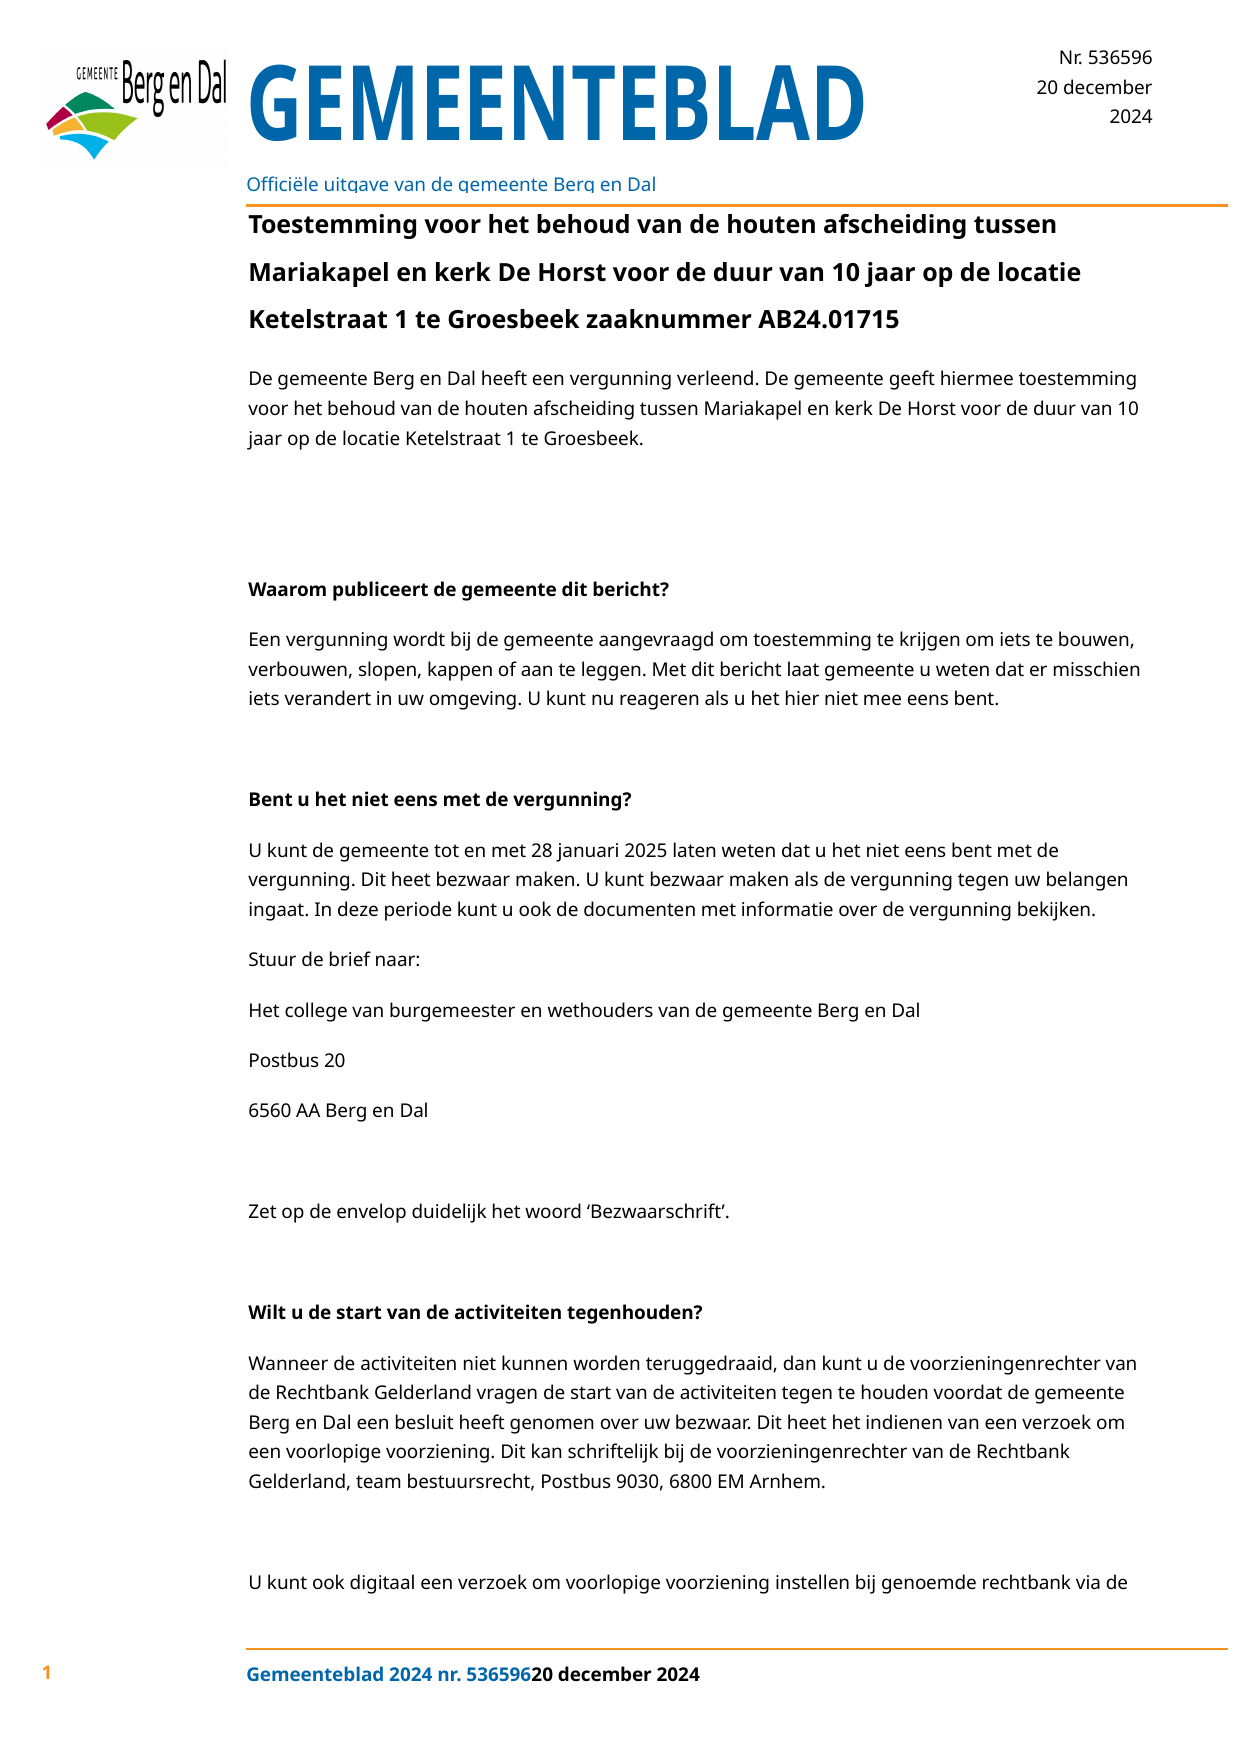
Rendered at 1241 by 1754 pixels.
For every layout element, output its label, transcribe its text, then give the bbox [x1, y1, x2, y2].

text Wanneer de activiteiten niet kunnen worden teruggedraaid, dan kunt u de voorzieningenrechter van de Rechtbank Gelderland vragen de start van de activiteiten tegen te houden voordat de gemeente Berg en Dal een besluit heeft genomen over uw bezwaar. Dit heet het indienen van een verzoek om een voorlopige voorziening. Dit kan schriftelijk bij de voorzieningenrechter van de Rechtbank Gelderland, team bestuursrecht, Postbus 9030, 6800 EM Arnhem. [248, 1350, 1152, 1494]
text Zet op de envelop duidelijk het woord ‘Bezwaarschrift’. [248, 1198, 1152, 1224]
text U kunt de gemeente tot en met 28 januari 2025 laten weten dat u het niet eens bent met de vergunning. Dit heet bezwaar maken. U kunt bezwaar maken als de vergunning tegen uw belangen ingaat. In deze periode kunt u ook de documenten met informatie over de vergunning bekijken. [248, 837, 1152, 922]
text 6560 AA Berg en Dal [248, 1098, 1152, 1123]
text Postbus 20 [248, 1047, 1152, 1073]
text U kunt ook digitaal een verzoek om voorlopige voorziening instellen bij genoemde rechtbank via de [248, 1569, 1152, 1594]
text Stuur de brief naar: [248, 946, 1152, 972]
picture [41, 47, 231, 172]
text Bent u het niet eens met de vergunning? [248, 786, 1152, 812]
text Een vergunning wordt bij de gemeente aangevraagd om toestemming te krijgen om iets te bouwen, verbouwen, slopen, kappen of aan te leggen. Met dit bericht laat gemeente u weten dat er misschien iets verandert in uw omgeving. U kunt nu reageren als u het hier niet mee eens bent. [248, 626, 1152, 711]
text De gemeente Berg en Dal heeft een vergunning verleend. De gemeente geeft hiermee toestemming voor het behoud van de houten afscheiding tussen Mariakapel en kerk De Horst voor de duur van 10 jaar op de locatie Ketelstraat 1 te Groesbeek. [248, 366, 1152, 450]
text Het college van burgemeester en wethouders van de gemeente Berg en Dal [248, 997, 1152, 1022]
text Waarom publiceert de gemeente dit bericht? [248, 576, 1152, 602]
text Toestemming voor het behoud van de houten afscheiding tussen Mariakapel en kerk De Horst voor de duur van 10 jaar op de locatie Ketelstraat 1 te Groesbeek zaaknummer AB24.01715 [248, 207, 1152, 336]
text Wilt u de start van de activiteiten tegenhouden? [248, 1299, 1152, 1325]
